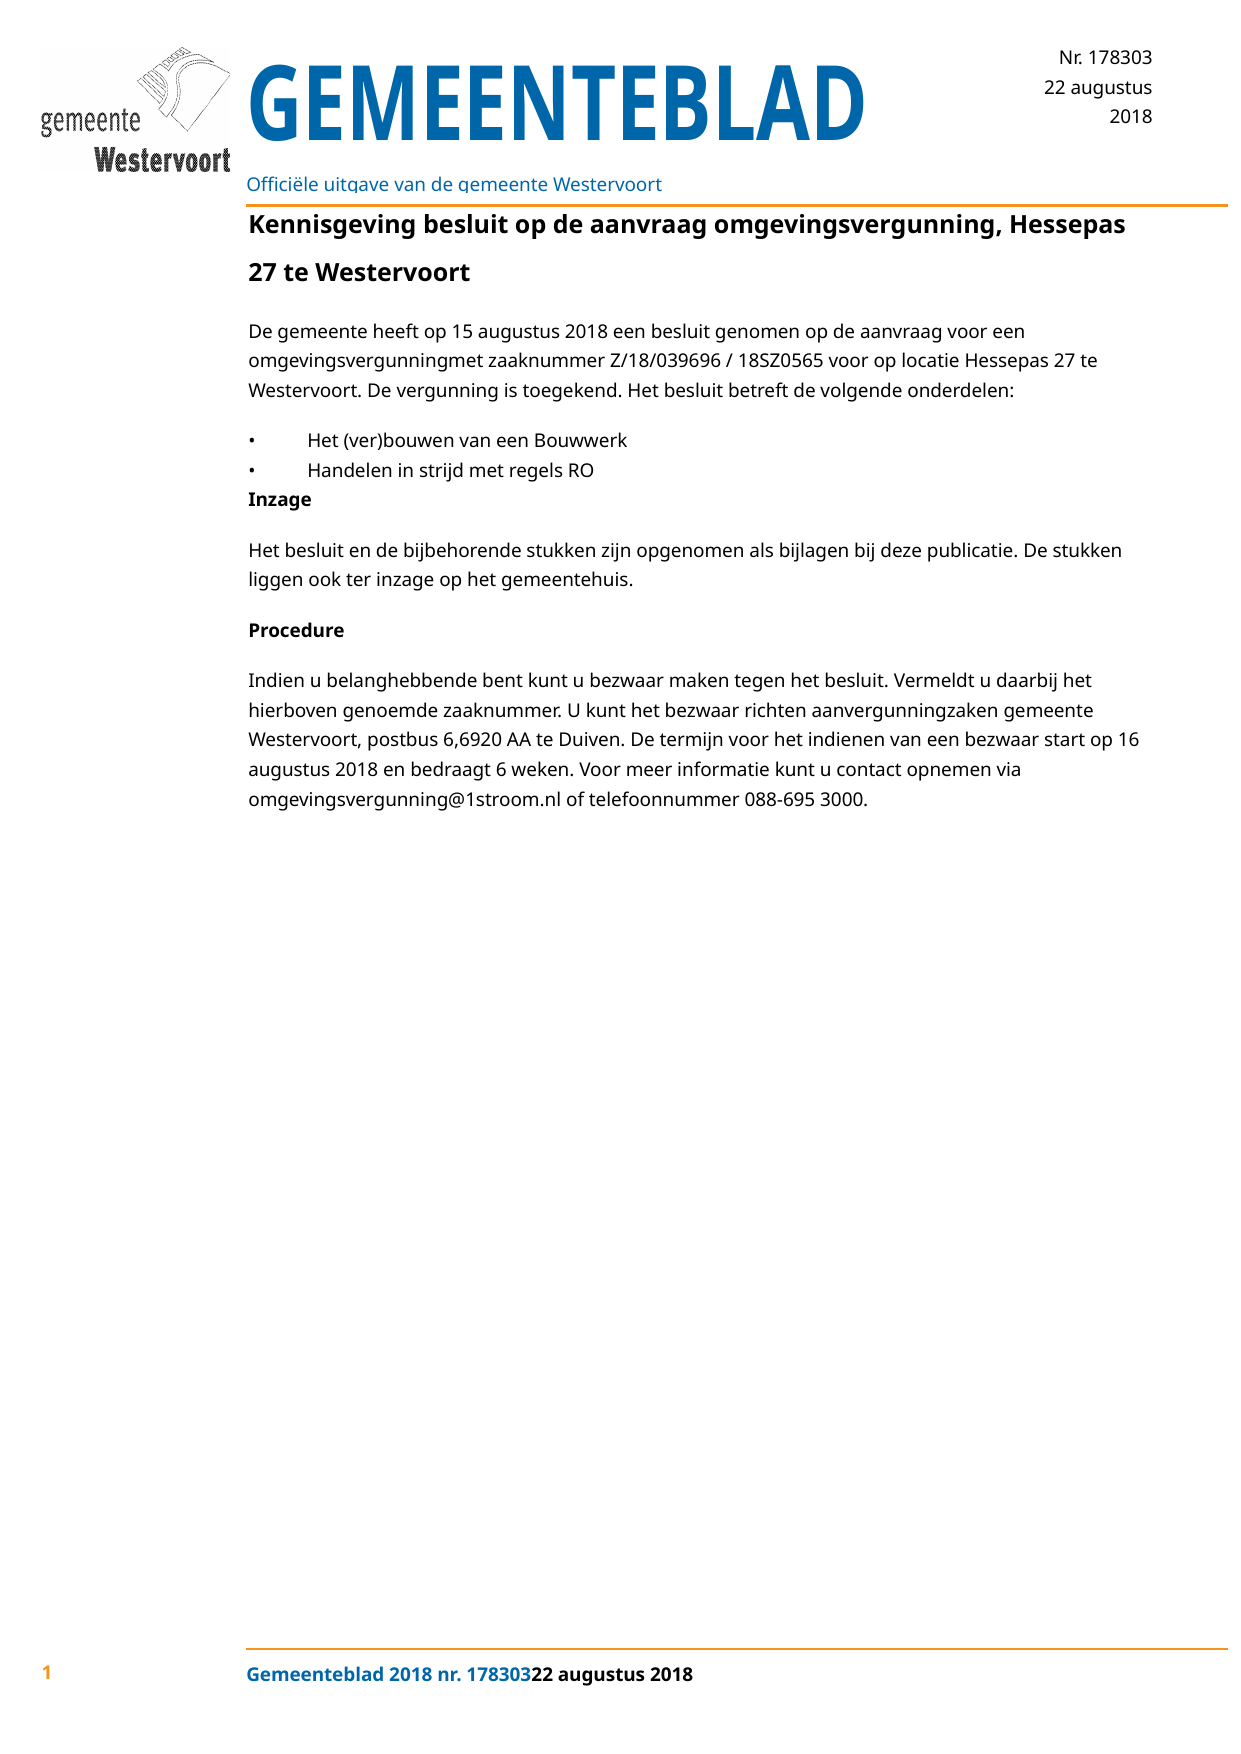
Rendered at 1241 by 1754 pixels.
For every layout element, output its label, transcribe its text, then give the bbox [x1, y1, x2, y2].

list Handelen in strijd met regels RO [248, 457, 1152, 483]
text Procedure [248, 617, 1152, 643]
text Kennisgeving besluit op de aanvraag omgevingsvergunning, Hessepas 27 te Westervoort [248, 207, 1152, 288]
text De gemeente heeft op 15 augustus 2018 een besluit genomen op de aanvraag voor een omgevingsvergunningmet zaaknummer Z/18/039696 / 18SZ0565 voor op locatie Hessepas 27 te Westervoort. De vergunning is toegekend. Het besluit betreft de volgende onderdelen: [248, 318, 1152, 403]
text Inzage [248, 487, 1152, 512]
text Het besluit en de bijbehorende stukken zijn opgenomen als bijlagen bij deze publicatie. De stukken liggen ook ter inzage op het gemeentehuis. [248, 537, 1152, 592]
text Indien u belanghebbende bent kunt u bezwaar maken tegen het besluit. Vermeldt u daarbij het hierboven genoemde zaaknummer. U kunt het bezwaar richten aanvergunningzaken gemeente Westervoort, postbus 6,6920 AA te Duiven. De termijn voor het indienen van een bezwaar start op 16 augustus 2018 en bedraagt 6 weken. Voor meer informatie kunt u contact opnemen via omgevingsvergunning@1stroom.nl of telefoonnummer 088-695 3000. [248, 667, 1152, 812]
picture [41, 47, 231, 172]
list Het (ver)bouwen van een Bouwwerk [248, 427, 1152, 453]
